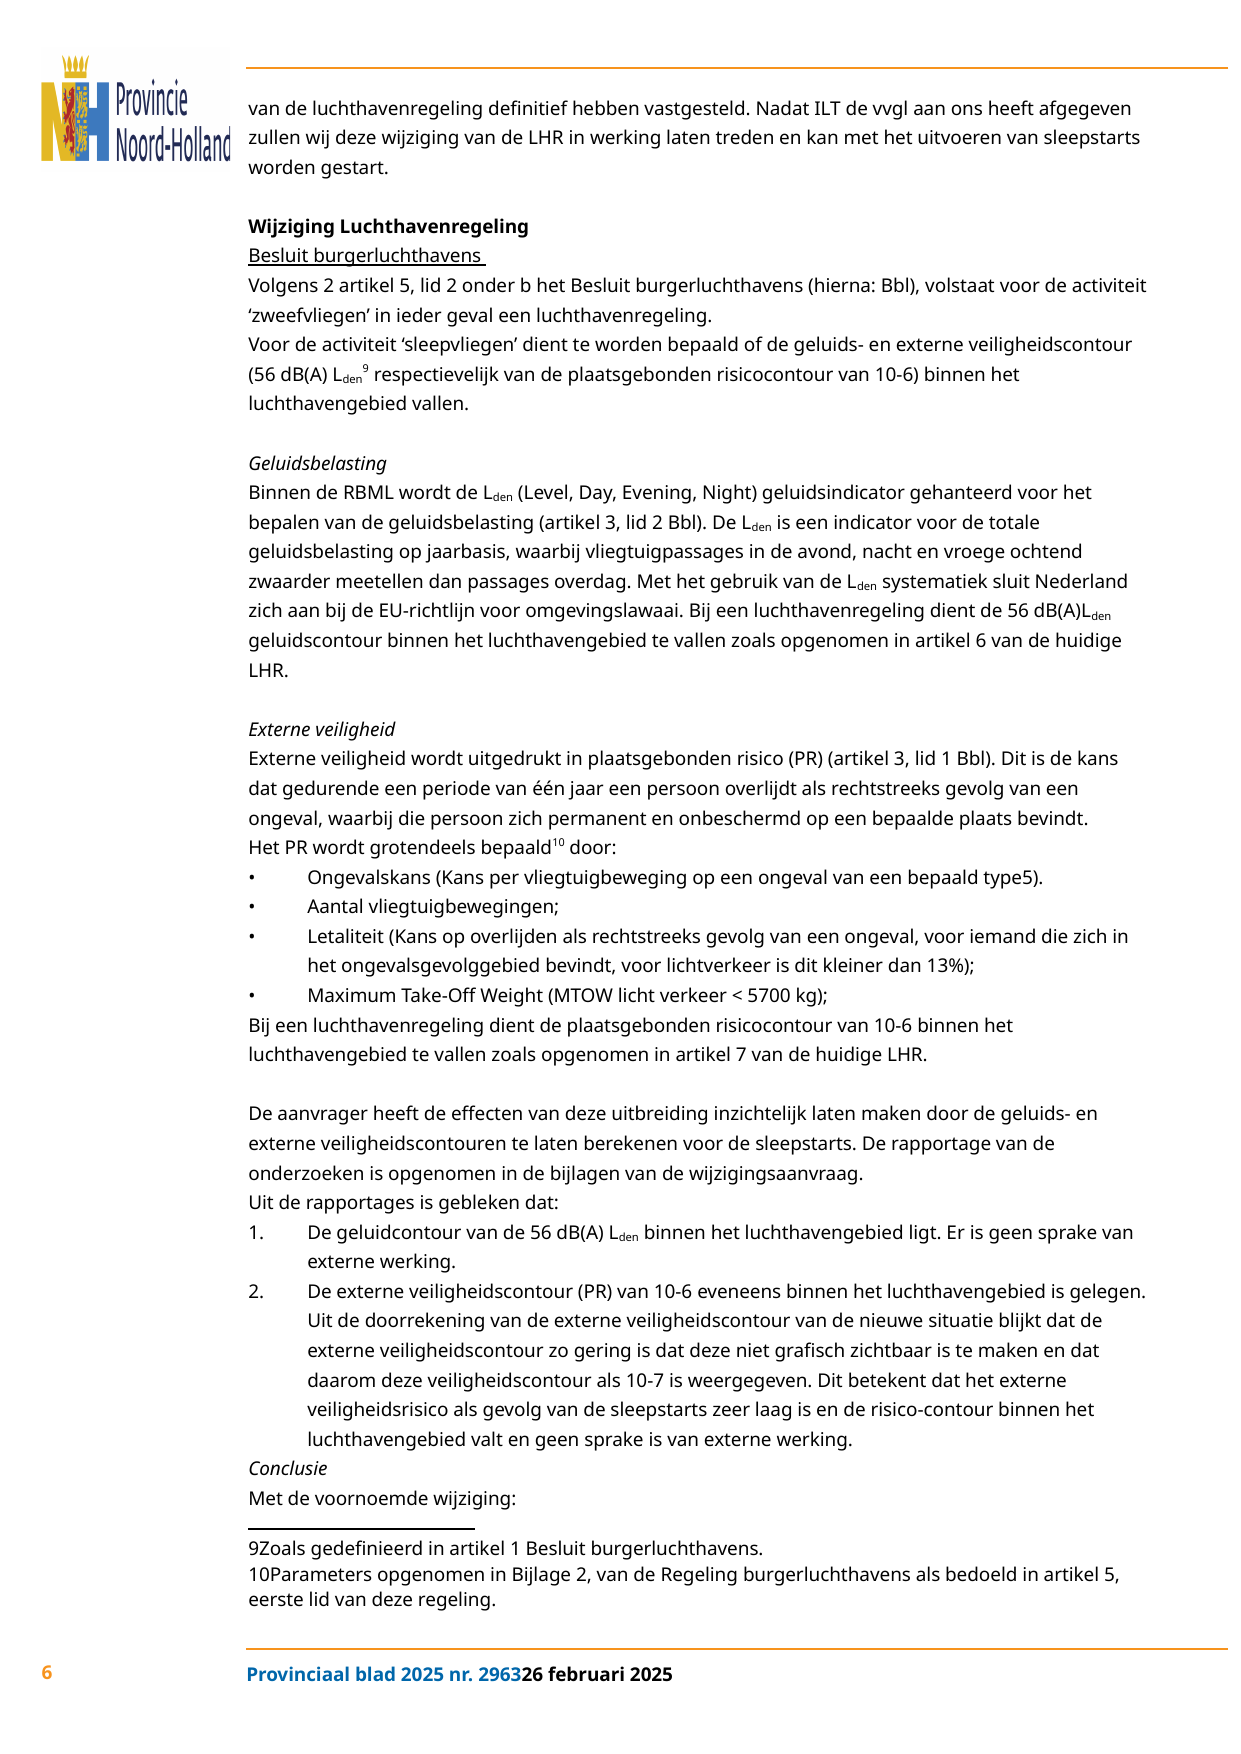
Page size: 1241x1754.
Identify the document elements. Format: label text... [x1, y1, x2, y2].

list De geluidcontour van de 56 dB(A) Lden binnen het luchthavengebied ligt. Er is geen sprake van externe werking. [248, 1219, 1152, 1274]
text Met de voornoemde wijziging: [248, 1485, 1152, 1511]
list Maximum Take-Off Weight (MTOW licht verkeer < 5700 kg); [248, 982, 1152, 1008]
list Letaliteit (Kans op overlijden als rechtstreeks gevolg van een ongeval, voor iemand die zich in het ongevalsgevolggebied bevindt, voor lichtverkeer is dit kleiner dan 13%); [248, 923, 1152, 978]
list Aantal vliegtuigbewegingen; [248, 893, 1152, 919]
text Externe veiligheid [248, 716, 1152, 742]
text Parameters opgenomen in Bijlage 2, van de Regeling burgerluchthavens als bedoeld in artikel 5, eerste lid van deze regeling. [248, 1561, 1152, 1612]
text Geluidsbelasting [248, 450, 1152, 476]
text Zoals gedefinieerd in artikel 1 Besluit burgerluchthavens. [248, 1535, 1152, 1561]
text Voor de activiteit ‘sleepvliegen’ dient te worden bepaald of de geluids- en externe veiligheidscontour (56 dB(A) Lden respectievelijk van de plaatsgebonden risicocontour van 10-6) binnen het luchthavengebied vallen. [248, 331, 1152, 416]
text De aanvrager heeft de effecten van deze uitbreiding inzichtelijk laten maken door de geluids- en externe veiligheidscontouren te laten berekenen voor de sleepstarts. De rapportage van de onderzoeken is opgenomen in de bijlagen van de wijzigingsaanvraag. [248, 1101, 1152, 1186]
text Externe veiligheid wordt uitgedrukt in plaatsgebonden risico (PR) (artikel 3, lid 1 Bbl). Dit is de kans dat gedurende een periode van één jaar een persoon overlijdt als rechtstreeks gevolg van een ongeval, waarbij die persoon zich permanent en onbeschermd op een bepaalde plaats bevindt. [248, 746, 1152, 831]
text Binnen de RBML wordt de Lden (Level, Day, Evening, Night) geluidsindicator gehanteerd voor het bepalen van de geluidsbelasting (artikel 3, lid 2 Bbl). De Lden is een indicator voor de totale geluidsbelasting op jaarbasis, waarbij vliegtuigpassages in de avond, nacht en vroege ochtend zwaarder meetellen dan passages overdag. Met het gebruik van de Lden systematiek sluit Nederland zich aan bij de EU-richtlijn voor omgevingslawaai. Bij een luchthavenregeling dient de 56 dB(A)Lden geluidscontour binnen het luchthavengebied te vallen zoals opgenomen in artikel 6 van de huidige LHR. [248, 479, 1152, 683]
list De externe veiligheidscontour (PR) van 10-6 eveneens binnen het luchthavengebied is gelegen. Uit de doorrekening van de externe veiligheidscontour van de nieuwe situatie blijkt dat de externe veiligheidscontour zo gering is dat deze niet grafisch zichtbaar is te maken en dat daarom deze veiligheidscontour als 10-7 is weergegeven. Dit betekent dat het externe veiligheidsrisico als gevolg van de sleepstarts zeer laag is en de risico-contour binnen het luchthavengebied valt en geen sprake is van externe werking. [248, 1278, 1152, 1452]
text Uit de rapportages is gebleken dat: [248, 1189, 1152, 1215]
text Volgens 2 artikel 5, lid 2 onder b het Besluit burgerluchthavens (hierna: Bbl), volstaat voor de activiteit ‘zweefvliegen’ in ieder geval een luchthavenregeling. [248, 272, 1152, 328]
text Het PR wordt grotendeels bepaald door: [248, 834, 1152, 860]
text Besluit burgerluchthavens [248, 243, 1152, 268]
text Wijziging Luchthavenregeling [248, 213, 1152, 239]
text van de luchthavenregeling definitief hebben vastgesteld. Nadat ILT de vvgl aan ons heeft afgegeven zullen wij deze wijziging van de LHR in werking laten treden en kan met het uitvoeren van sleepstarts worden gestart. [248, 95, 1152, 180]
text Conclusie [248, 1456, 1152, 1481]
picture [41, 47, 231, 172]
text Bij een luchthavenregeling dient de plaatsgebonden risicocontour van 10-6 binnen het luchthavengebied te vallen zoals opgenomen in artikel 7 van de huidige LHR. [248, 1012, 1152, 1067]
list Ongevalskans (Kans per vliegtuigbeweging op een ongeval van een bepaald type5). [248, 864, 1152, 890]
